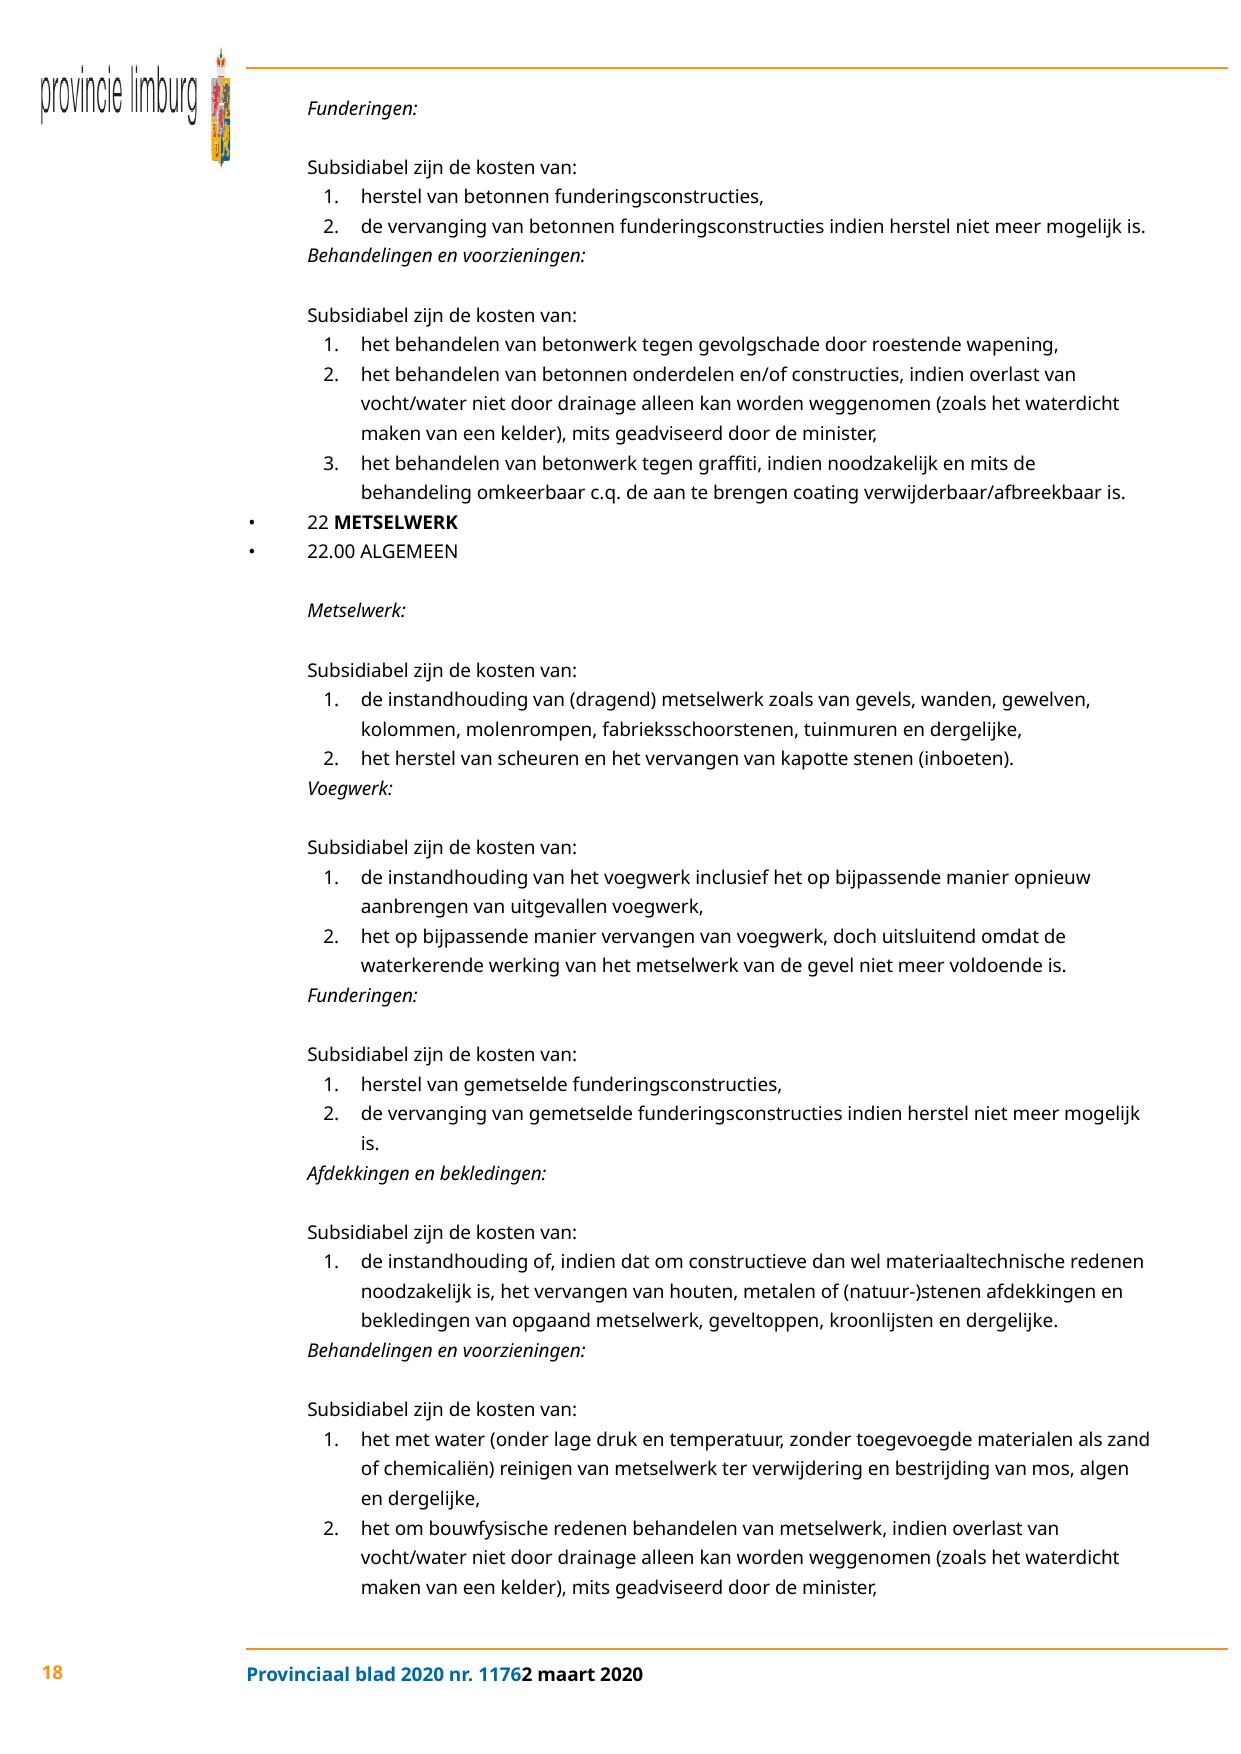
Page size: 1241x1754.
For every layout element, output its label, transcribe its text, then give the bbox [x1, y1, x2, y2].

list Funderingen: [248, 982, 1152, 1008]
list de vervanging van betonnen funderingsconstructies indien herstel niet meer mogelijk is. [323, 213, 1152, 239]
list herstel van gemetselde funderingsconstructies, [323, 1071, 1152, 1097]
list Subsidiabel zijn de kosten van: [248, 154, 1152, 180]
list Afdekkingen en bekledingen: [248, 1160, 1152, 1186]
list 22.00 ALGEMEEN [248, 538, 1152, 564]
list het behandelen van betonwerk tegen gevolgschade door roestende wapening, [323, 331, 1152, 357]
list Subsidiabel zijn de kosten van: [248, 1219, 1152, 1245]
list het behandelen van betonwerk tegen graffiti, indien noodzakelijk en mits de behandeling omkeerbaar c.q. de aan te brengen coating verwijderbaar/afbreekbaar is. [323, 450, 1152, 505]
picture [41, 47, 231, 172]
list Funderingen: [248, 95, 1152, 121]
list Subsidiabel zijn de kosten van: [248, 1041, 1152, 1067]
list Voegwerk: [248, 775, 1152, 801]
list Behandelingen en voorzieningen: [248, 1337, 1152, 1363]
list Subsidiabel zijn de kosten van: [248, 657, 1152, 683]
list Metselwerk: [248, 598, 1152, 623]
list het behandelen van betonnen onderdelen en/of constructies, indien overlast van vocht/water niet door drainage alleen kan worden weggenomen (zoals het waterdicht maken van een kelder), mits geadviseerd door de minister, [323, 361, 1152, 446]
list Behandelingen en voorzieningen: [248, 243, 1152, 268]
list Subsidiabel zijn de kosten van: [248, 302, 1152, 328]
list het met water (onder lage druk en temperatuur, zonder toegevoegde materialen als zand of chemicaliën) reinigen van metselwerk ter verwijdering en bestrijding van mos, algen en dergelijke, [323, 1426, 1152, 1511]
list het op bijpassende manier vervangen van voegwerk, doch uitsluitend omdat de waterkerende werking van het metselwerk van de gevel niet meer voldoende is. [323, 923, 1152, 978]
list het om bouwfysische redenen behandelen van metselwerk, indien overlast van vocht/water niet door drainage alleen kan worden weggenomen (zoals het waterdicht maken van een kelder), mits geadviseerd door de minister, [323, 1515, 1152, 1600]
list de instandhouding van het voegwerk inclusief het op bijpassende manier opnieuw aanbrengen van uitgevallen voegwerk, [323, 864, 1152, 919]
list de instandhouding van (dragend) metselwerk zoals van gevels, wanden, gewelven, kolommen, molenrompen, fabrieksschoorstenen, tuinmuren en dergelijke, [323, 686, 1152, 742]
list de instandhouding of, indien dat om constructieve dan wel materiaaltechnische redenen noodzakelijk is, het vervangen van houten, metalen of (natuur-)stenen afdekkingen en bekledingen van opgaand metselwerk, geveltoppen, kroonlijsten en dergelijke. [323, 1248, 1152, 1333]
list 22 METSELWERK [248, 509, 1152, 535]
list Subsidiabel zijn de kosten van: [248, 834, 1152, 860]
list Subsidiabel zijn de kosten van: [248, 1396, 1152, 1422]
list herstel van betonnen funderingsconstructies, [323, 183, 1152, 209]
list de vervanging van gemetselde funderingsconstructies indien herstel niet meer mogelijk is. [323, 1101, 1152, 1156]
list het herstel van scheuren en het vervangen van kapotte stenen (inboeten). [323, 746, 1152, 771]
